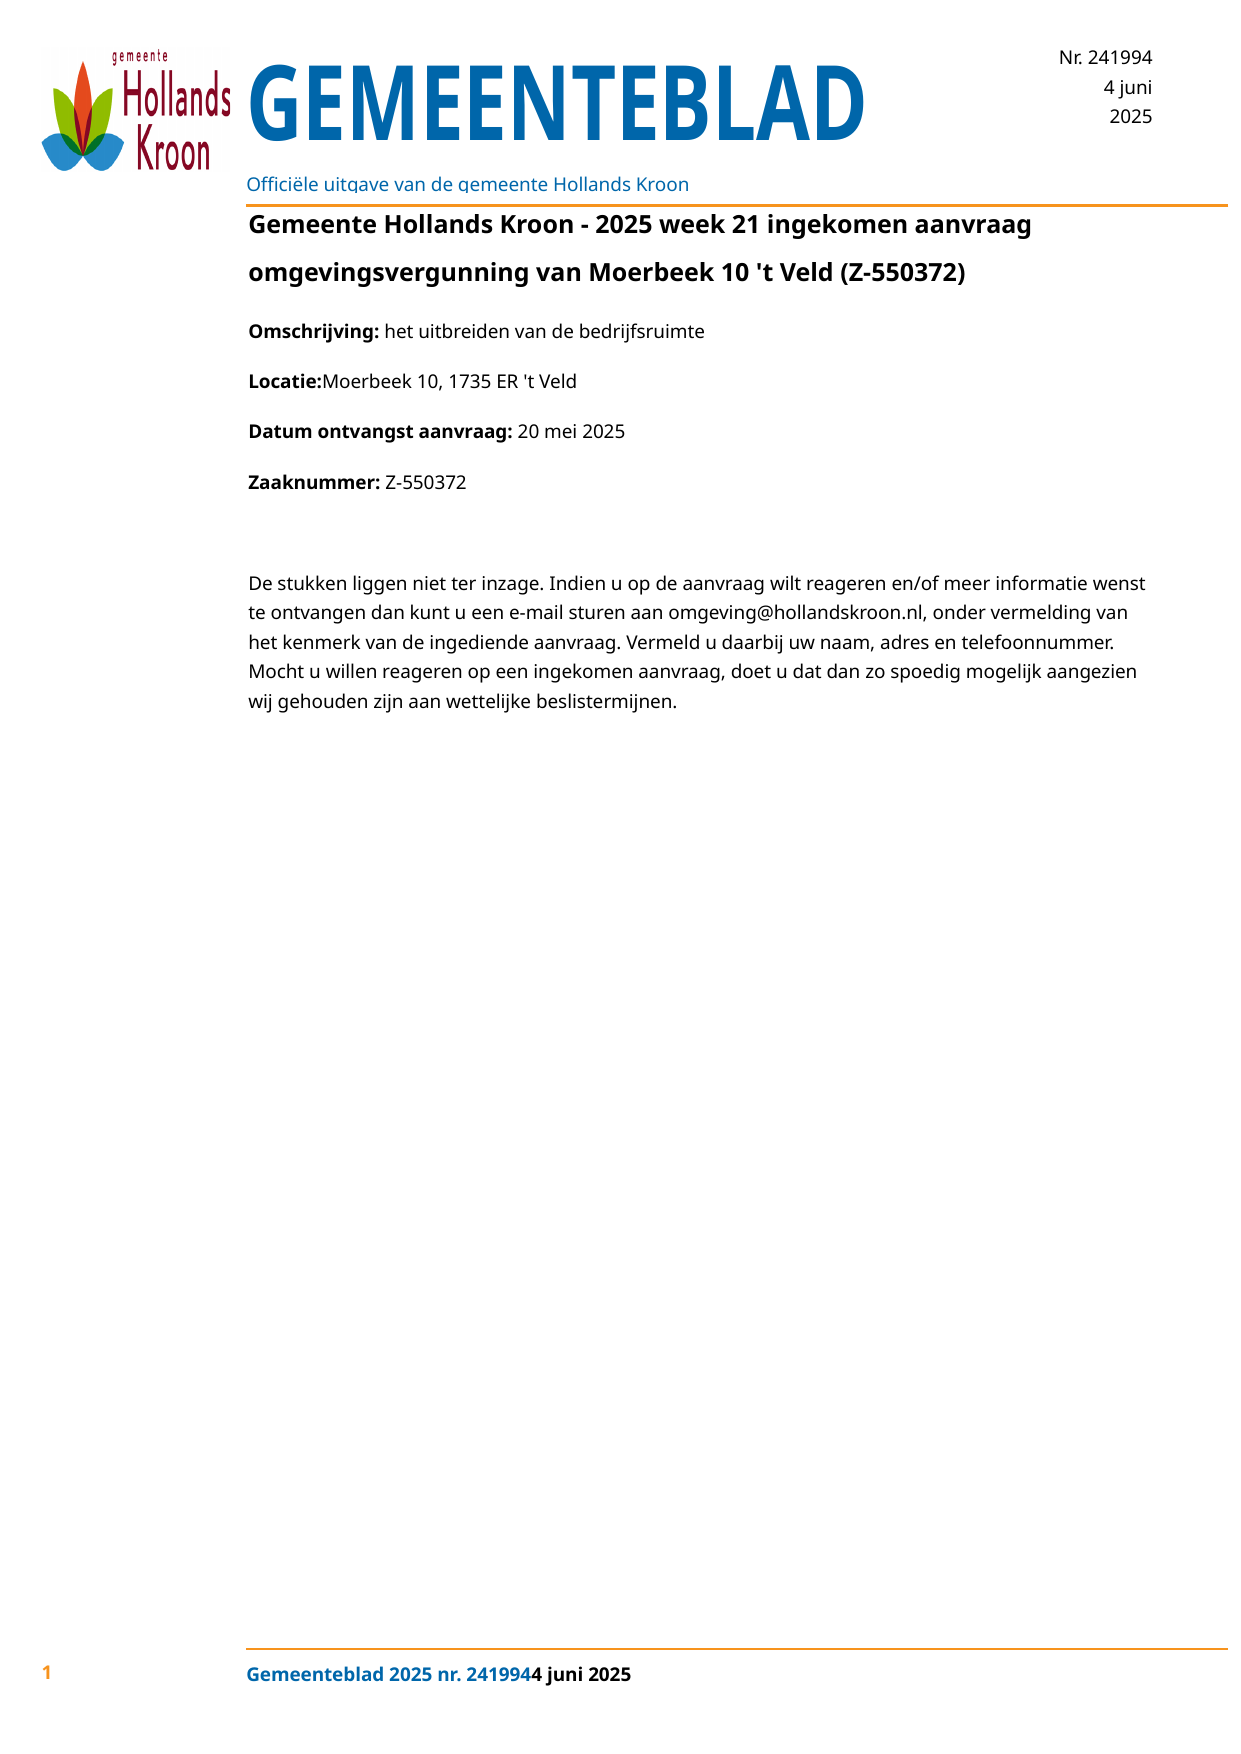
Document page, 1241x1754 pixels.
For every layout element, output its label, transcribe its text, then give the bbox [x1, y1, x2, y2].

text Locatie:Moerbeek 10, 1735 ER 't Veld [248, 368, 1152, 394]
text Datum ontvangst aanvraag: 20 mei 2025 [248, 419, 1152, 444]
text De stukken liggen niet ter inzage. Indien u op de aanvraag wilt reageren en/of meer informatie wenst te ontvangen dan kunt u een e-mail sturen aan omgeving@hollandskroon.nl, onder vermelding van het kenmerk van de ingediende aanvraag. Vermeld u daarbij uw naam, adres en telefoonnummer. Mocht u willen reageren op een ingekomen aanvraag, doet u dat dan zo spoedig mogelijk aangezien wij gehouden zijn aan wettelijke beslistermijnen. [248, 570, 1152, 714]
text Omschrijving: het uitbreiden van de bedrijfsruimte [248, 318, 1152, 344]
text Gemeente Hollands Kroon - 2025 week 21 ingekomen aanvraag omgevingsvergunning van Moerbeek 10 't Veld (Z-550372) [248, 207, 1152, 288]
text Zaaknummer: Z-550372 [248, 469, 1152, 495]
picture [41, 47, 231, 172]
